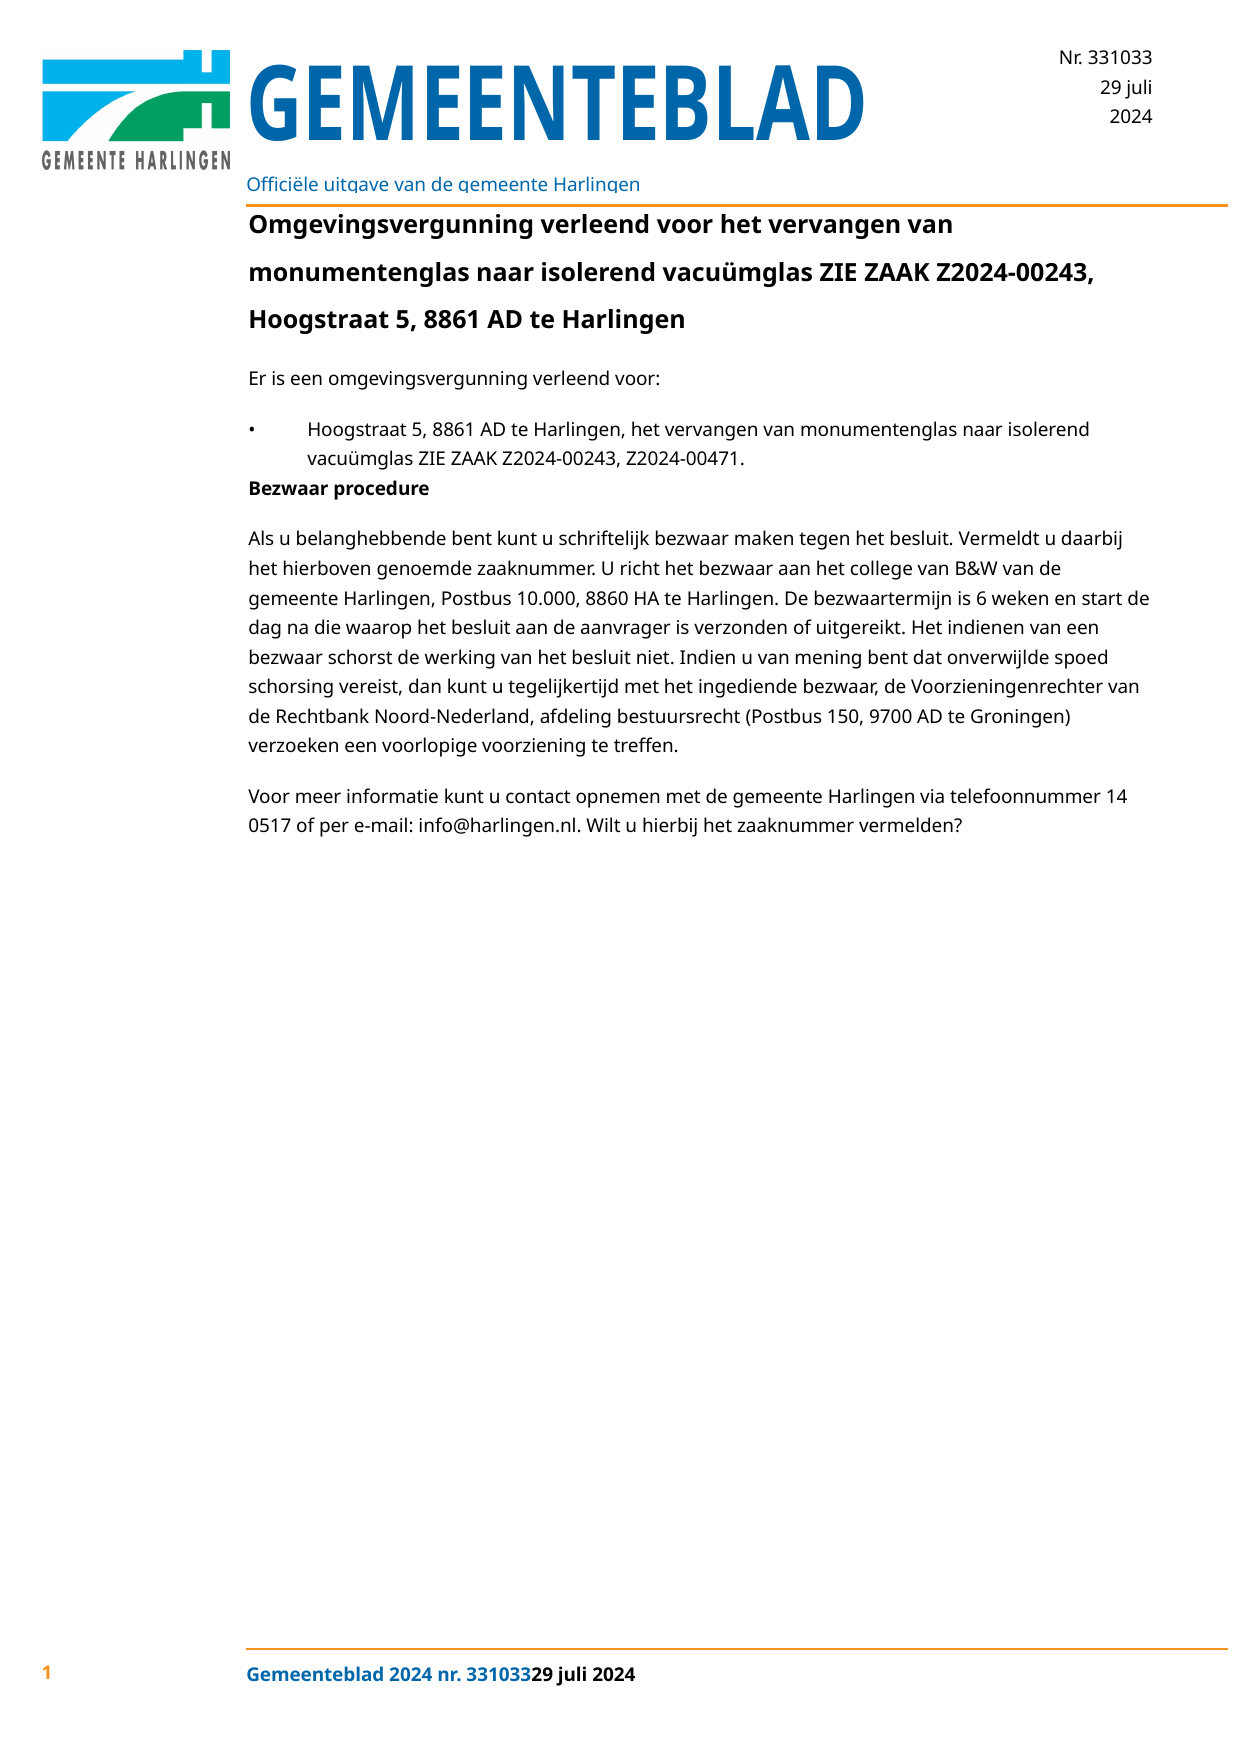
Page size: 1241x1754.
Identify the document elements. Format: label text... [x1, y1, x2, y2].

list Hoogstraat 5, 8861 AD te Harlingen, het vervangen van monumentenglas naar isolerend vacuümglas ZIE ZAAK Z2024-00243, Z2024-00471. [248, 416, 1152, 471]
text Als u belanghebbende bent kunt u schriftelijk bezwaar maken tegen het besluit. Vermeldt u daarbij het hierboven genoemde zaaknummer. U richt het bezwaar aan het college van B&W van de gemeente Harlingen, Postbus 10.000, 8860 HA te Harlingen. De bezwaartermijn is 6 weken en start de dag na die waarop het besluit aan de aanvrager is verzonden of uitgereikt. Het indienen van een bezwaar schorst de werking van het besluit niet. Indien u van mening bent dat onverwijlde spoed schorsing vereist, dan kunt u tegelijkertijd met het ingediende bezwaar, de Voorzieningenrechter van de Rechtbank Noord-Nederland, afdeling bestuursrecht (Postbus 150, 9700 AD te Groningen) verzoeken een voorlopige voorziening te treffen. [248, 526, 1152, 758]
text Bezwaar procedure [248, 475, 1152, 501]
text Er is een omgevingsvergunning verleend voor: [248, 366, 1152, 391]
text Voor meer informatie kunt u contact opnemen met de gemeente Harlingen via telefoonnummer 14 0517 of per e-mail: info@harlingen.nl. Wilt u hierbij het zaaknummer vermelden? [248, 783, 1152, 838]
picture [41, 47, 231, 172]
text Omgevingsvergunning verleend voor het vervangen van monumentenglas naar isolerend vacuümglas ZIE ZAAK Z2024-00243, Hoogstraat 5, 8861 AD te Harlingen [248, 207, 1152, 336]
